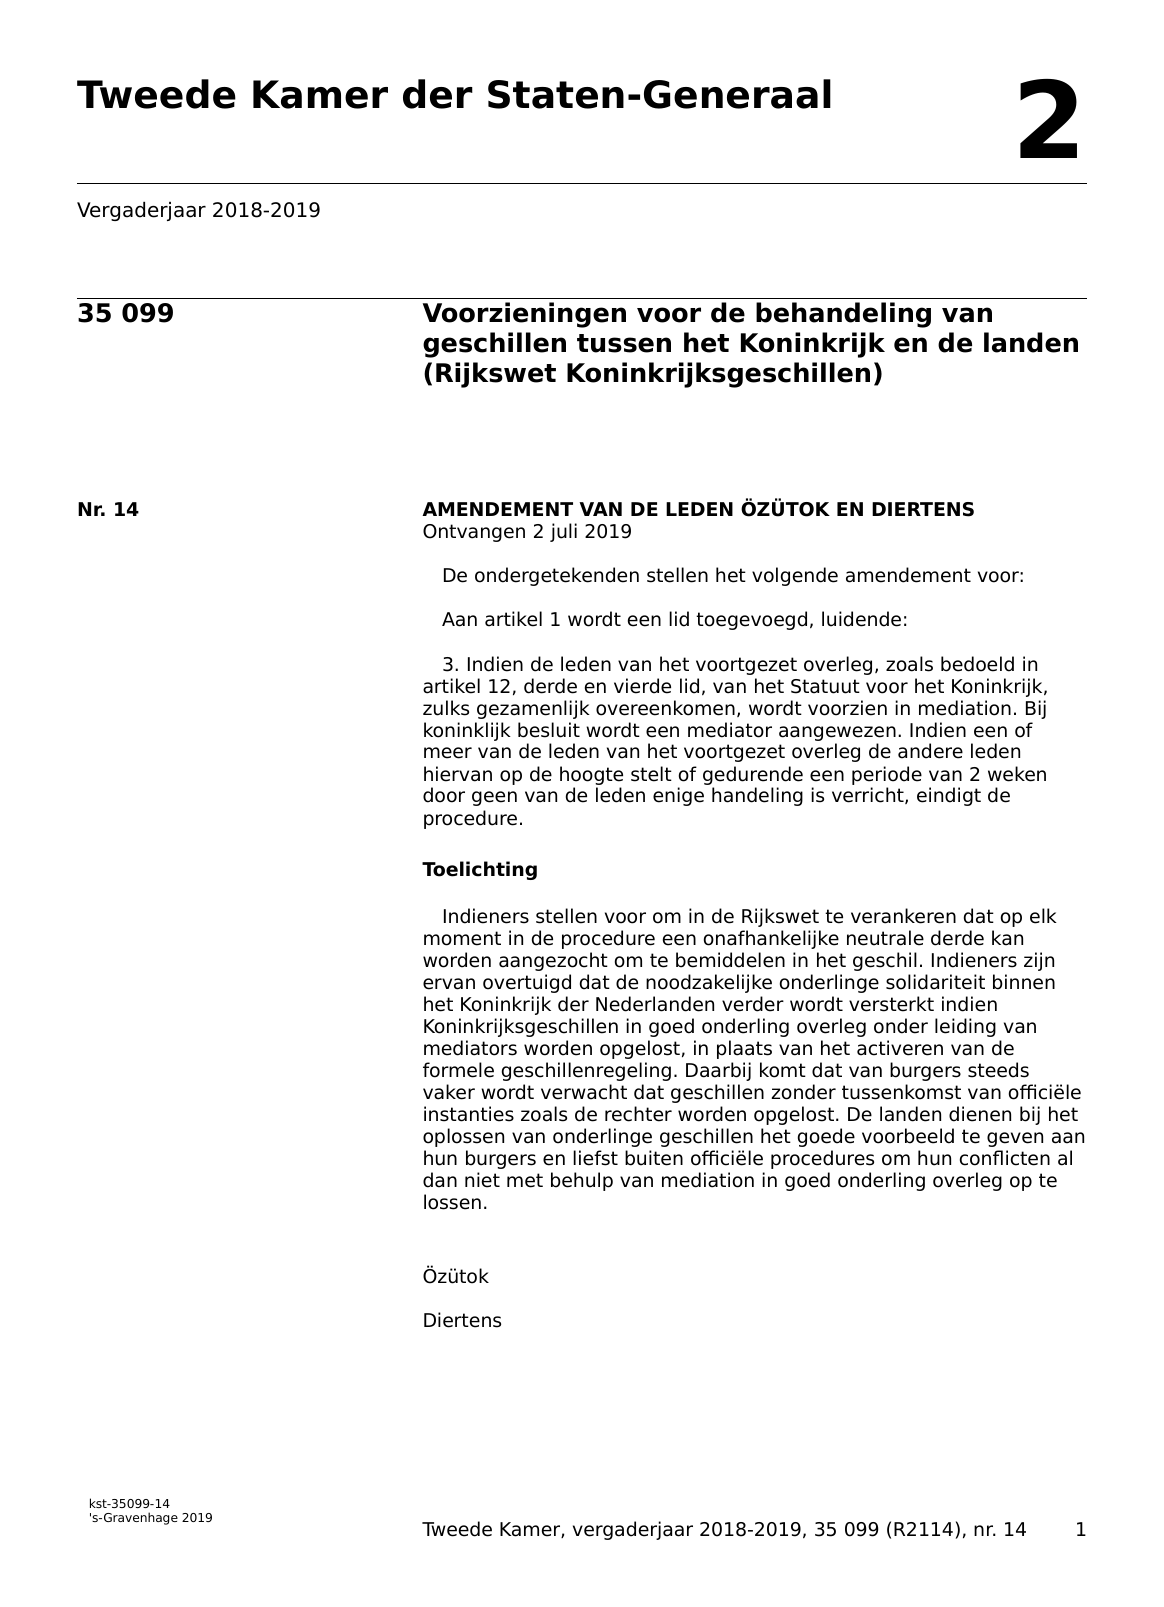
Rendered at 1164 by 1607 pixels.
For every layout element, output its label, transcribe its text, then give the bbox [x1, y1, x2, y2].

text Ontvangen 2 juli 2019 [422, 521, 1087, 543]
text De ondergetekenden stellen het volgende amendement voor: [422, 565, 1087, 587]
subtitle Toelichting [422, 859, 1087, 881]
subtitle Nr. 14 AMENDEMENT VAN DE LEDEN ÖZÜTOK EN DIERTENS [77, 499, 1087, 521]
text kst-35099-14 [88, 1497, 323, 1511]
table_header Tweede Kamer der Staten-Generaal [77, 59, 886, 183]
subtitle 35 099 Voorzieningen voor de behandeling van geschillen tussen het Koninkrijk en de landen (Rijkswet Koninkrijksgeschillen) [77, 299, 1087, 388]
text 3. Indien de leden van het voortgezet overleg, zoals bedoeld in artikel 12, derde en vierde lid, van het Statuut voor het Koninkrijk, zulks gezamenlijk overeenkomen, wordt voorzien in mediation. Bij koninklijk besluit wordt een mediator aangewezen. Indien een of meer van de leden van het voortgezet overleg de andere leden hiervan op de hoogte stelt of gedurende een periode van 2 weken door geen van de leden enige handeling is verricht, eindigt de procedure. [422, 653, 1087, 829]
text Indieners stellen voor om in de Rijkswet te verankeren dat op elk moment in de procedure een onafhankelijke neutrale derde kan worden aangezocht om te bemiddelen in het geschil. Indieners zijn ervan overtuigd dat de noodzakelijke onderlinge solidariteit binnen het Koninkrijk der Nederlanden verder wordt versterkt indien Koninkrijksgeschillen in goed onderling overleg onder leiding van mediators worden opgelost, in plaats van het activeren van de formele geschillenregeling. Daarbij komt dat van burgers steeds vaker wordt verwacht dat geschillen zonder tussenkomst van officiële instanties zoals de rechter worden opgelost. De landen dienen bij het oplossen van onderlinge geschillen het goede voorbeeld te geven aan hun burgers en liefst buiten officiële procedures om hun conflicten al dan niet met behulp van mediation in goed onderling overleg op te lossen. [422, 906, 1087, 1214]
table_cell Vergaderjaar 2018-2019 [77, 184, 1087, 298]
table_header 2 [886, 59, 1087, 183]
text Aan artikel 1 wordt een lid toegevoegd, luidende: [422, 609, 1087, 631]
text 's-Gravenhage 2019 [88, 1511, 323, 1525]
text Özütok Diertens [422, 1244, 1087, 1332]
